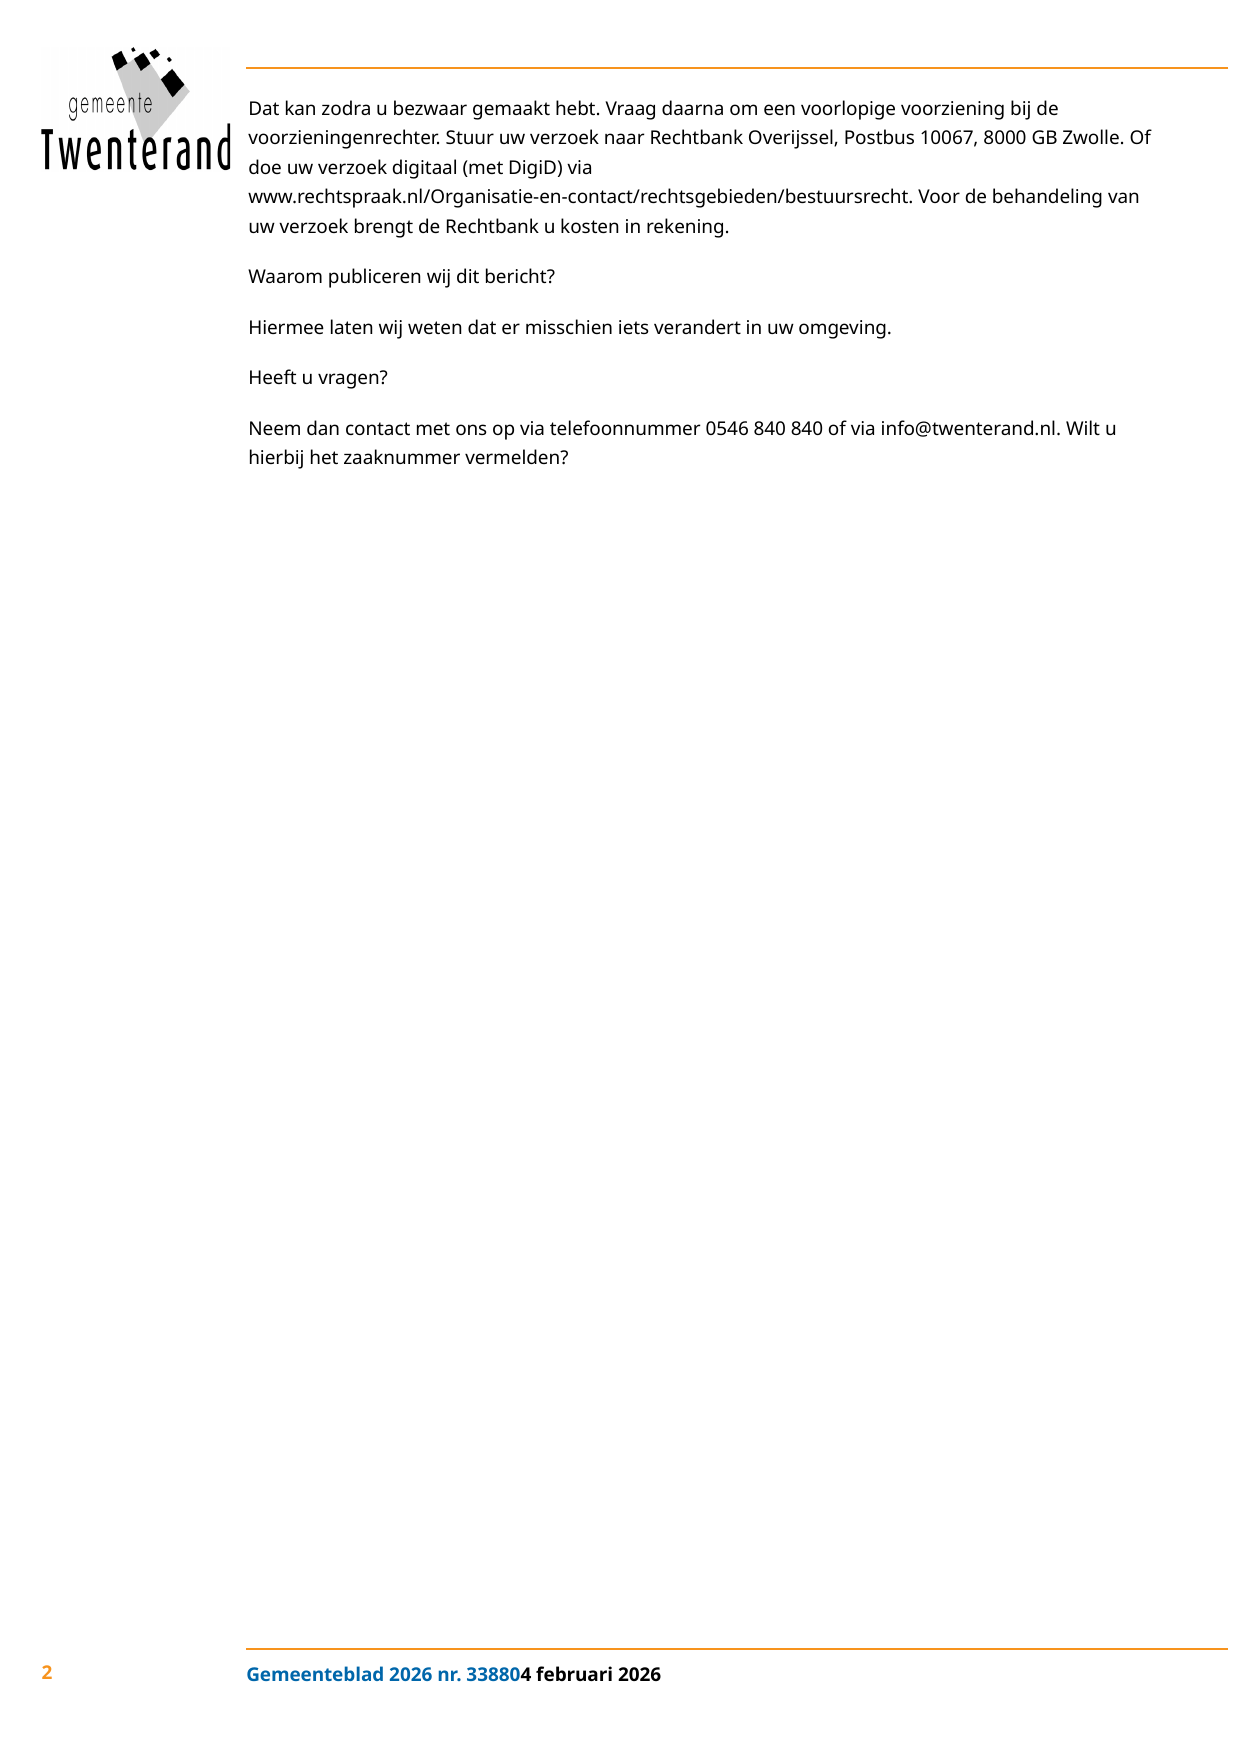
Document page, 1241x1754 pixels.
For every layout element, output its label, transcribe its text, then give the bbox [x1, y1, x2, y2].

text Hiermee laten wij weten dat er misschien iets verandert in uw omgeving. [248, 314, 1152, 340]
text Waarom publiceren wij dit bericht? [248, 263, 1152, 289]
text Dat kan zodra u bezwaar gemaakt hebt. Vraag daarna om een voorlopige voorziening bij de voorzieningenrechter. Stuur uw verzoek naar Rechtbank Overijssel, Postbus 10067, 8000 GB Zwolle. Of doe uw verzoek digitaal (met DigiD) via www.rechtspraak.nl/Organisatie-en-contact/rechtsgebieden/bestuursrecht. Voor de behandeling van uw verzoek brengt de Rechtbank u kosten in rekening. [248, 95, 1152, 239]
picture [41, 47, 231, 172]
text Neem dan contact met ons op via telefoonnummer 0546 840 840 of via info@twenterand.nl. Wilt u hierbij het zaaknummer vermelden? [248, 415, 1152, 470]
text Heeft u vragen? [248, 364, 1152, 390]
